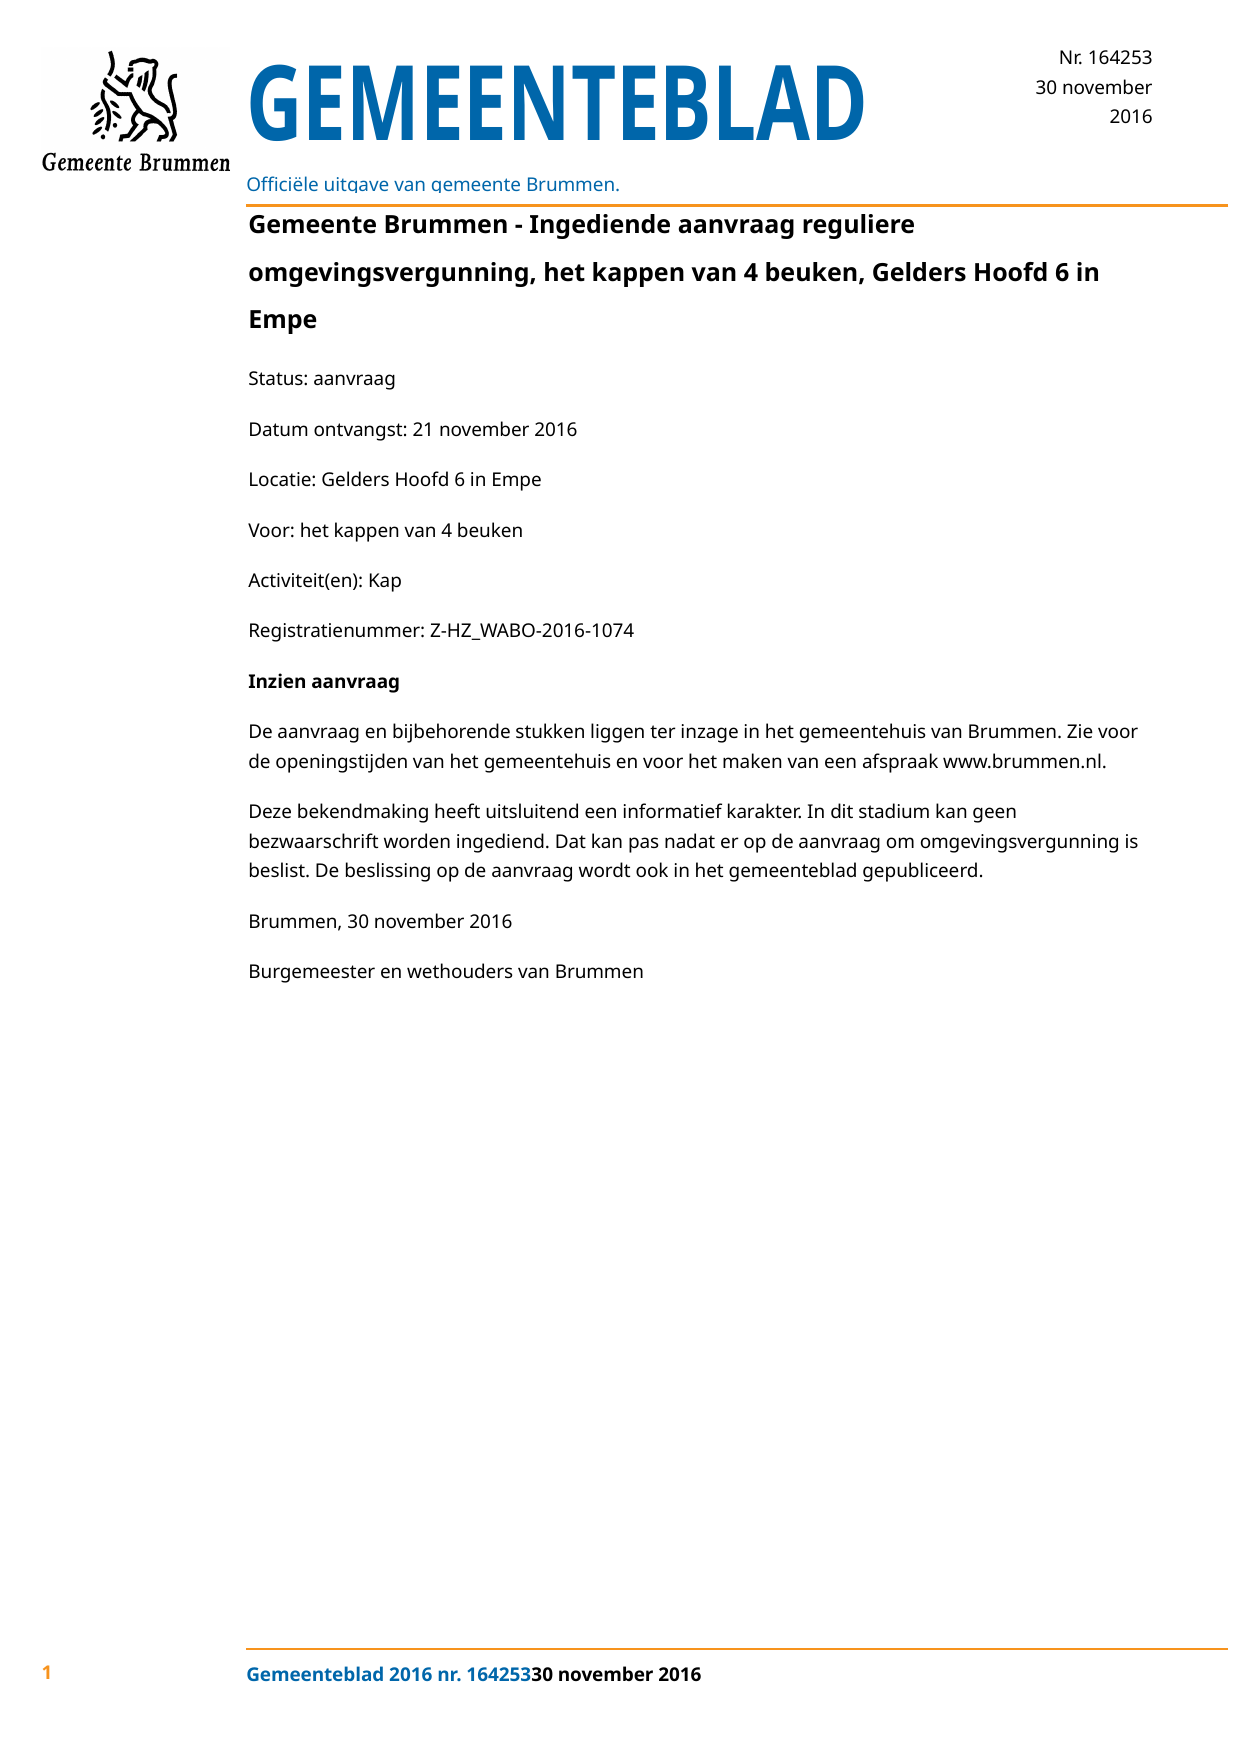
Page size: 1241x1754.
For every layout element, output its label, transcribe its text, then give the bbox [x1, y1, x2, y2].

text De aanvraag en bijbehorende stukken liggen ter inzage in het gemeentehuis van Brummen. Zie voor de openingstijden van het gemeentehuis en voor het maken van een afspraak www.brummen.nl. [248, 718, 1152, 774]
text Activiteit(en): Kap [248, 567, 1152, 593]
text Inzien aanvraag [248, 668, 1152, 694]
text Burgemeester en wethouders van Brummen [248, 958, 1152, 984]
picture [41, 47, 231, 172]
text Deze bekendmaking heeft uitsluitend een informatief karakter. In dit stadium kan geen bezwaarschrift worden ingediend. Dat kan pas nadat er op de aanvraag om omgevingsvergunning is beslist. De beslissing op de aanvraag wordt ook in het gemeenteblad gepubliceerd. [248, 798, 1152, 883]
text Brummen, 30 november 2016 [248, 908, 1152, 934]
text Registratienummer: Z-HZ_WABO-2016-1074 [248, 618, 1152, 643]
text Locatie: Gelders Hoofd 6 in Empe [248, 466, 1152, 492]
text Datum ontvangst: 21 november 2016 [248, 416, 1152, 442]
text Status: aanvraag [248, 366, 1152, 391]
text Gemeente Brummen - Ingediende aanvraag reguliere omgevingsvergunning, het kappen van 4 beuken, Gelders Hoofd 6 in Empe [248, 207, 1152, 336]
text Voor: het kappen van 4 beuken [248, 517, 1152, 542]
